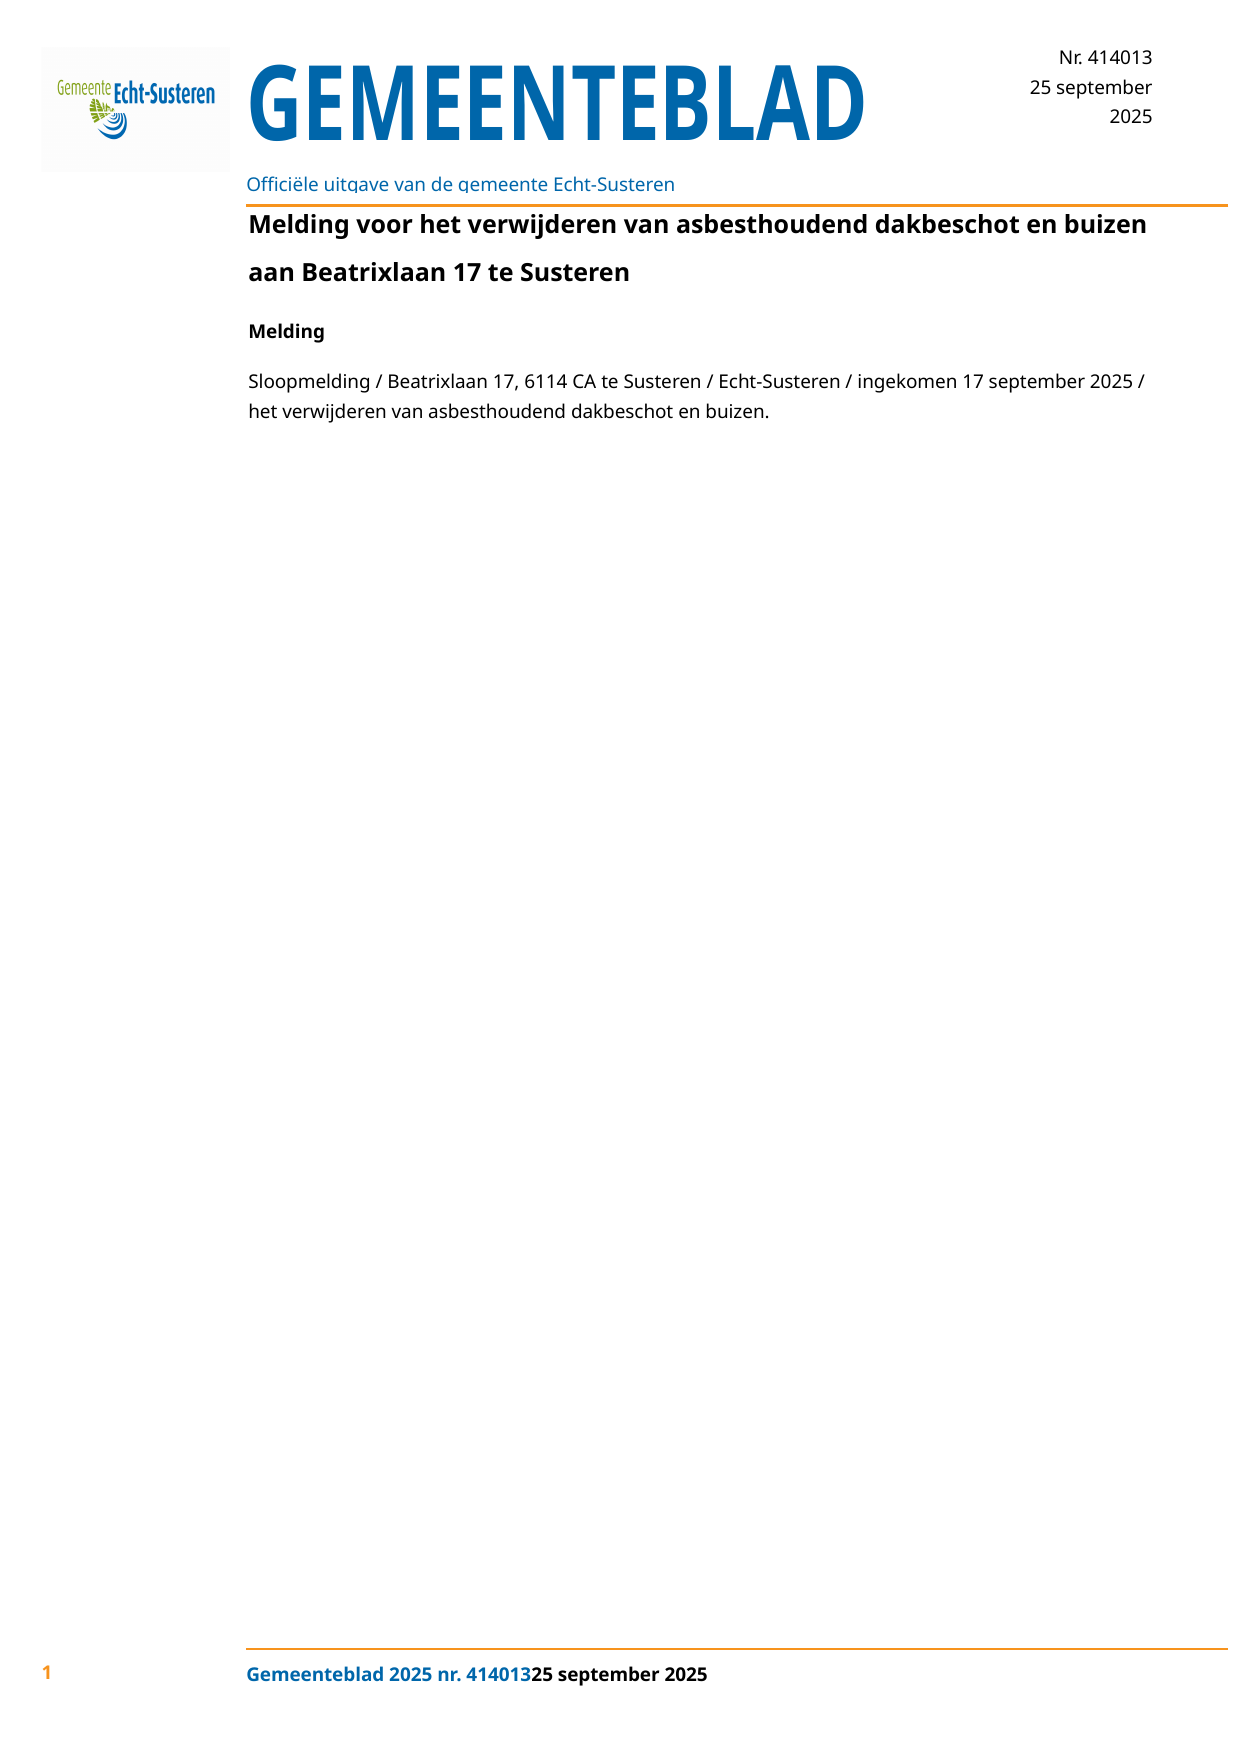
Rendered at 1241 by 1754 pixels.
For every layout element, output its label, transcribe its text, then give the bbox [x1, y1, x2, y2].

text Sloopmelding / Beatrixlaan 17, 6114 CA te Susteren / Echt-Susteren / ingekomen 17 september 2025 / het verwijderen van asbesthoudend dakbeschot en buizen. [248, 368, 1152, 424]
text Melding [248, 318, 1152, 344]
text Melding voor het verwijderen van asbesthoudend dakbeschot en buizen aan Beatrixlaan 17 te Susteren [248, 207, 1152, 288]
picture [41, 47, 231, 172]
